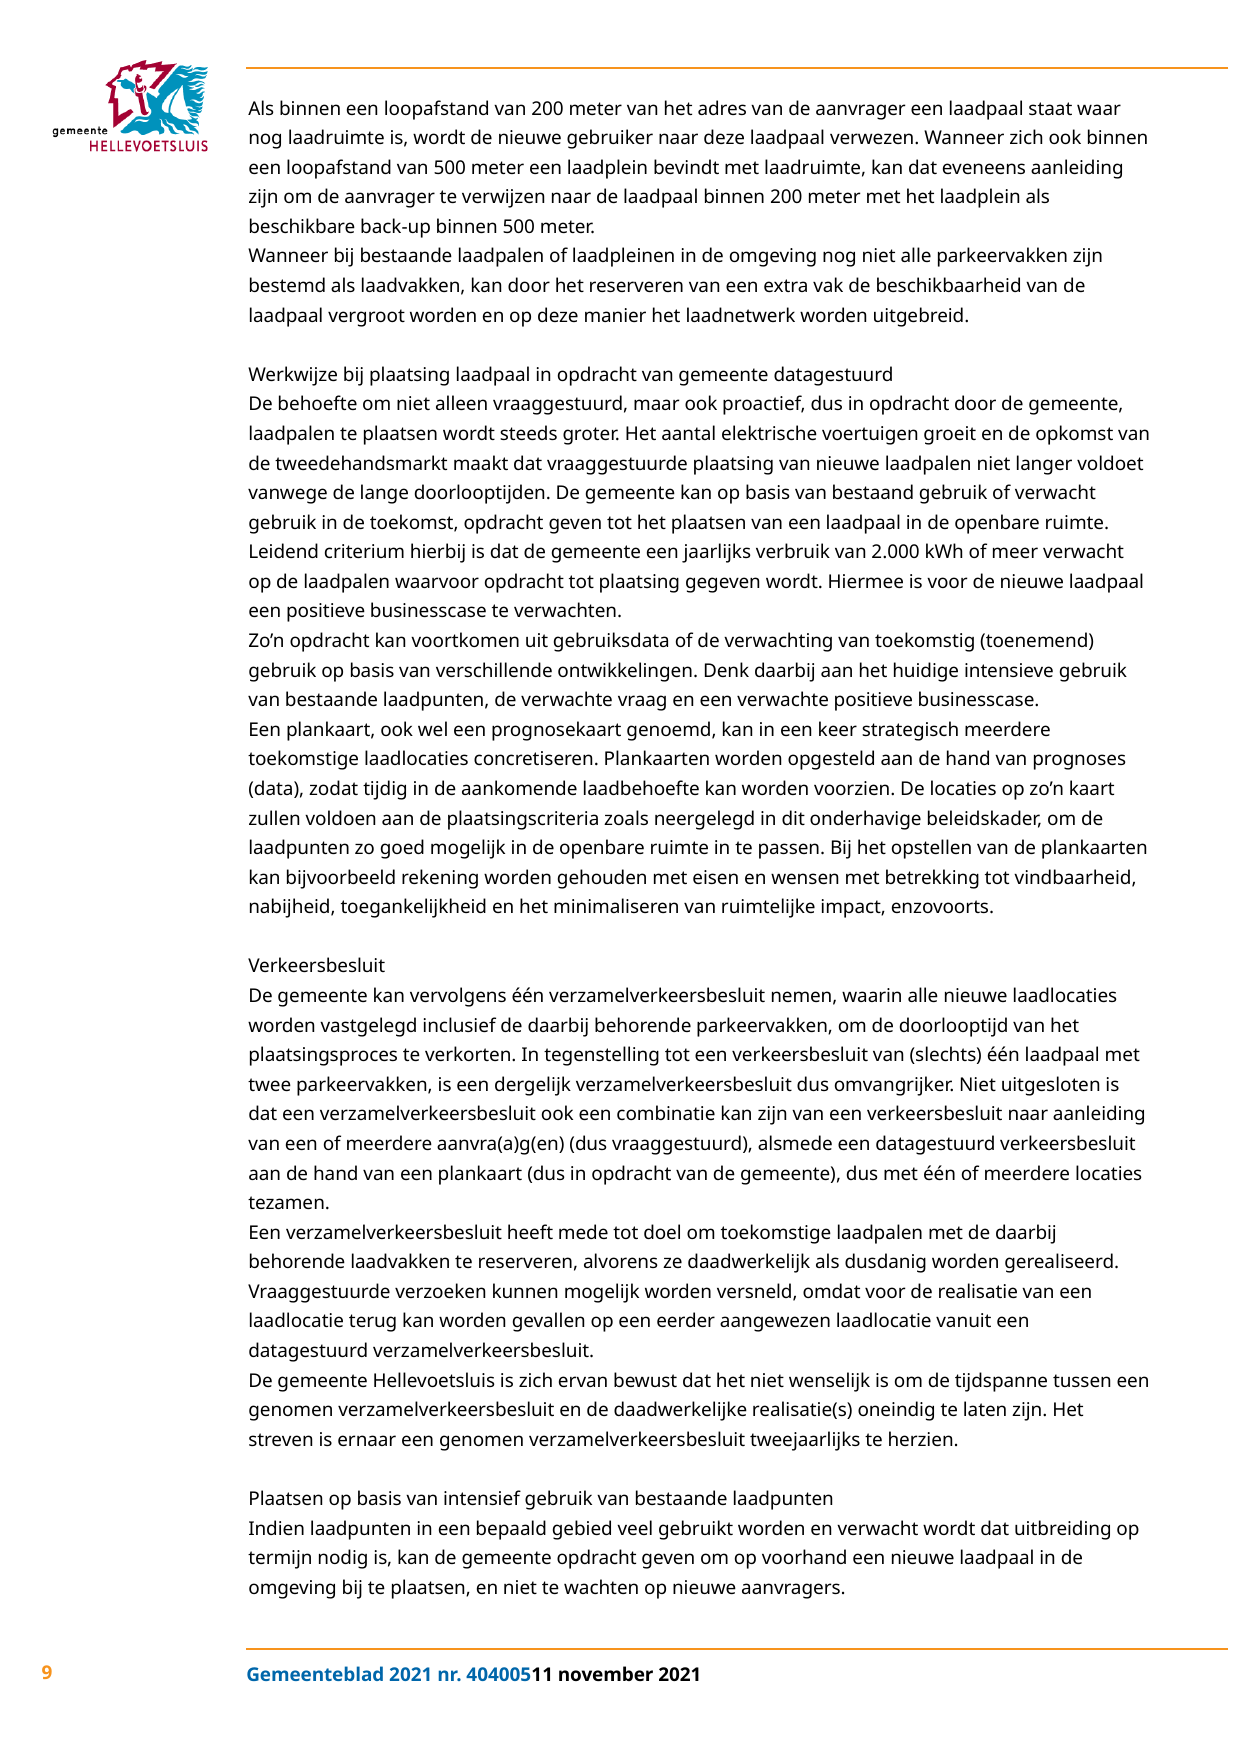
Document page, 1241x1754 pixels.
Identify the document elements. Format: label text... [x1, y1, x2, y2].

text De behoefte om niet alleen vraaggestuurd, maar ook proactief, dus in opdracht door de gemeente, laadpalen te plaatsen wordt steeds groter. Het aantal elektrische voertuigen groeit en de opkomst van de tweedehandsmarkt maakt dat vraaggestuurde plaatsing van nieuwe laadpalen niet langer voldoet vanwege de lange doorlooptijden. De gemeente kan op basis van bestaand gebruik of verwacht gebruik in de toekomst, opdracht geven tot het plaatsen van een laadpaal in de openbare ruimte. Leidend criterium hierbij is dat de gemeente een jaarlijks verbruik van 2.000 kWh of meer verwacht op de laadpalen waarvoor opdracht tot plaatsing gegeven wordt. Hiermee is voor de nieuwe laadpaal een positieve businesscase te verwachten. [248, 391, 1152, 623]
text Een verzamelverkeersbesluit heeft mede tot doel om toekomstige laadpalen met de daarbij behorende laadvakken te reserveren, alvorens ze daadwerkelijk als dusdanig worden gerealiseerd. Vraaggestuurde verzoeken kunnen mogelijk worden versneld, omdat voor de realisatie van een laadlocatie terug kan worden gevallen op een eerder aangewezen laadlocatie vanuit een datagestuurd verzamelverkeersbesluit. [248, 1219, 1152, 1363]
text De gemeente kan vervolgens één verzamelverkeersbesluit nemen, waarin alle nieuwe laadlocaties worden vastgelegd inclusief de daarbij behorende parkeervakken, om de doorlooptijd van het plaatsingsproces te verkorten. In tegenstelling tot een verkeersbesluit van (slechts) één laadpaal met twee parkeervakken, is een dergelijk verzamelverkeersbesluit dus omvangrijker. Niet uitgesloten is dat een verzamelverkeersbesluit ook een combinatie kan zijn van een verkeersbesluit naar aanleiding van een of meerdere aanvra(a)g(en) (dus vraaggestuurd), alsmede een datagestuurd verkeersbesluit aan de hand van een plankaart (dus in opdracht van de gemeente), dus met één of meerdere locaties tezamen. [248, 982, 1152, 1215]
text Wanneer bij bestaande laadpalen of laadpleinen in de omgeving nog niet alle parkeervakken zijn bestemd als laadvakken, kan door het reserveren van een extra vak de beschikbaarheid van de laadpaal vergroot worden en op deze manier het laadnetwerk worden uitgebreid. [248, 243, 1152, 328]
picture [41, 47, 231, 172]
text Indien laadpunten in een bepaald gebied veel gebruikt worden en verwacht wordt dat uitbreiding op termijn nodig is, kan de gemeente opdracht geven om op voorhand een nieuwe laadpaal in de omgeving bij te plaatsen, en niet te wachten op nieuwe aanvragers. [248, 1515, 1152, 1600]
text De gemeente Hellevoetsluis is zich ervan bewust dat het niet wenselijk is om de tijdspanne tussen een genomen verzamelverkeersbesluit en de daadwerkelijke realisatie(s) oneindig te laten zijn. Het streven is ernaar een genomen verzamelverkeersbesluit tweejaarlijks te herzien. [248, 1367, 1152, 1452]
text Plaatsen op basis van intensief gebruik van bestaande laadpunten [248, 1485, 1152, 1511]
text Zo’n opdracht kan voortkomen uit gebruiksdata of de verwachting van toekomstig (toenemend) gebruik op basis van verschillende ontwikkelingen. Denk daarbij aan het huidige intensieve gebruik van bestaande laadpunten, de verwachte vraag en een verwachte positieve businesscase. [248, 627, 1152, 712]
text Werkwijze bij plaatsing laadpaal in opdracht van gemeente datagestuurd [248, 361, 1152, 387]
text Een plankaart, ook wel een prognosekaart genoemd, kan in een keer strategisch meerdere toekomstige laadlocaties concretiseren. Plankaarten worden opgesteld aan de hand van prognoses (data), zodat tijdig in de aankomende laadbehoefte kan worden voorzien. De locaties op zo’n kaart zullen voldoen aan de plaatsingscriteria zoals neergelegd in dit onderhavige beleidskader, om de laadpunten zo goed mogelijk in de openbare ruimte in te passen. Bij het opstellen van de plankaarten kan bijvoorbeeld rekening worden gehouden met eisen en wensen met betrekking tot vindbaarheid, nabijheid, toegankelijkheid en het minimaliseren van ruimtelijke impact, enzovoorts. [248, 716, 1152, 919]
text Verkeersbesluit [248, 953, 1152, 978]
text Als binnen een loopafstand van 200 meter van het adres van de aanvrager een laadpaal staat waar nog laadruimte is, wordt de nieuwe gebruiker naar deze laadpaal verwezen. Wanneer zich ook binnen een loopafstand van 500 meter een laadplein bevindt met laadruimte, kan dat eveneens aanleiding zijn om de aanvrager te verwijzen naar de laadpaal binnen 200 meter met het laadplein als beschikbare back-up binnen 500 meter. [248, 95, 1152, 239]
